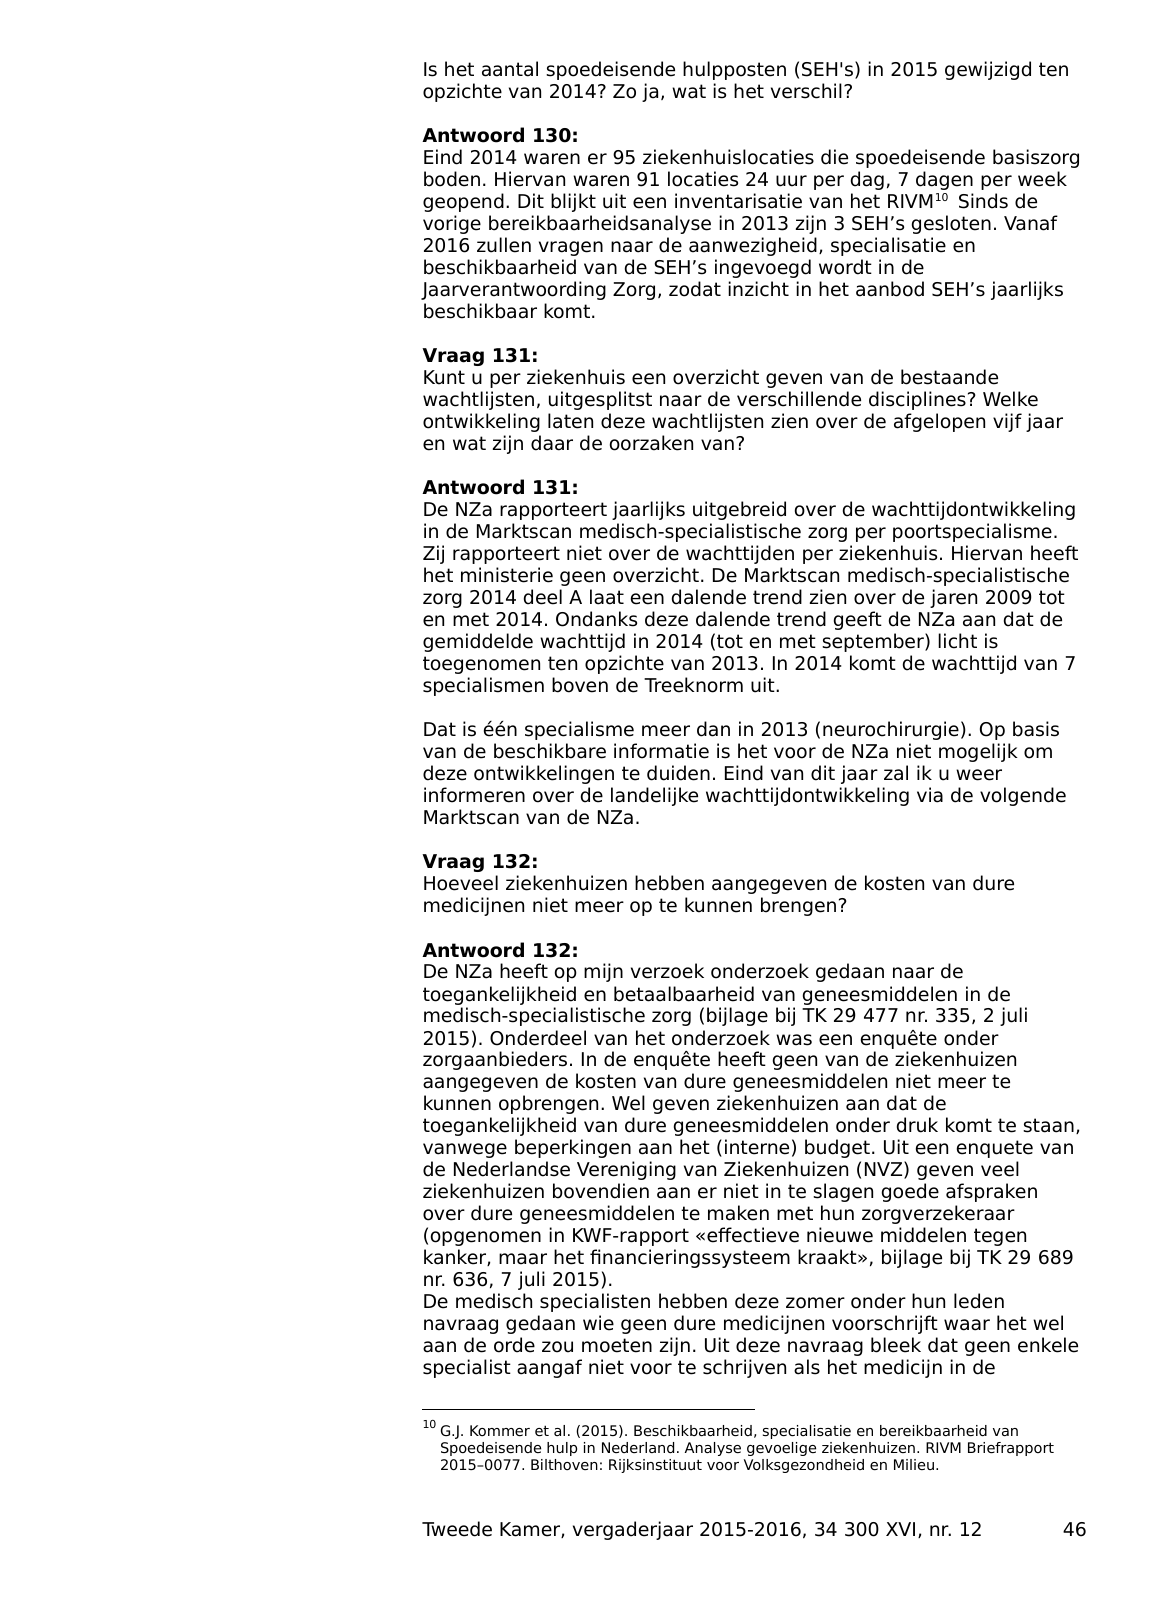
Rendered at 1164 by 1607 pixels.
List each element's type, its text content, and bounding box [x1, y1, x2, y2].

text Antwoord 131: [422, 477, 1087, 499]
text Antwoord 130: [422, 125, 1087, 147]
text Hoeveel ziekenhuizen hebben aangegeven de kosten van dure medicijnen niet meer op te kunnen brengen? [422, 873, 1087, 917]
text Eind 2014 waren er 95 ziekenhuislocaties die spoedeisende basiszorg boden. Hiervan waren 91 locaties 24 uur per dag, 7 dagen per week geopend. Dit blijkt uit een inventarisatie van het RIVM Sinds de vorige bereikbaarheidsanalyse in 2013 zijn 3 SEH’s gesloten. Vanaf 2016 zullen vragen naar de aanwezigheid, specialisatie en beschikbaarheid van de SEH’s ingevoegd wordt in de Jaarverantwoording Zorg, zodat inzicht in het aanbod SEH’s jaarlijks beschikbaar komt. [422, 147, 1087, 323]
text G.J. Kommer et al. (2015). Beschikbaarheid, specialisatie en bereikbaarheid van Spoedeisende hulp in Nederland. Analyse gevoelige ziekenhuizen. RIVM Briefrapport 2015–0077. Bilthoven: Rijksinstituut voor Volksgezondheid en Milieu. [422, 1418, 1087, 1474]
text Is het aantal spoedeisende hulpposten (SEH's) in 2015 gewijzigd ten opzichte van 2014? Zo ja, wat is het verschil? [422, 59, 1087, 103]
text Antwoord 132: [422, 939, 1087, 961]
text Dat is één specialisme meer dan in 2013 (neurochirurgie). Op basis van de beschikbare informatie is het voor de NZa niet mogelijk om deze ontwikkelingen te duiden. Eind van dit jaar zal ik u weer informeren over de landelijke wachttijdontwikkeling via de volgende Marktscan van de NZa. [422, 719, 1087, 829]
text Vraag 131: [422, 345, 1087, 367]
text De NZa rapporteert jaarlijks uitgebreid over de wachttijdontwikkeling in de Marktscan medisch-specialistische zorg per poortspecialisme. Zij rapporteert niet over de wachttijden per ziekenhuis. Hiervan heeft het ministerie geen overzicht. De Marktscan medisch-specialistische zorg 2014 deel A laat een dalende trend zien over de jaren 2009 tot en met 2014. Ondanks deze dalende trend geeft de NZa aan dat de gemiddelde wachttijd in 2014 (tot en met september) licht is toegenomen ten opzichte van 2013. In 2014 komt de wachttijd van 7 specialismen boven de Treeknorm uit. [422, 499, 1087, 697]
text De medisch specialisten hebben deze zomer onder hun leden navraag gedaan wie geen dure medicijnen voorschrijft waar het wel aan de orde zou moeten zijn. Uit deze navraag bleek dat geen enkele specialist aangaf niet voor te schrijven als het medicijn in de [422, 1291, 1087, 1379]
text Kunt u per ziekenhuis een overzicht geven van de bestaande wachtlijsten, uitgesplitst naar de verschillende disciplines? Welke ontwikkeling laten deze wachtlijsten zien over de afgelopen vijf jaar en wat zijn daar de oorzaken van? [422, 367, 1087, 455]
text De NZa heeft op mijn verzoek onderzoek gedaan naar de toegankelijkheid en betaalbaarheid van geneesmiddelen in de medisch-specialistische zorg (bijlage bij TK 29 477 nr. 335, 2 juli 2015). Onderdeel van het onderzoek was een enquête onder zorgaanbieders. In de enquête heeft geen van de ziekenhuizen aangegeven de kosten van dure geneesmiddelen niet meer te kunnen opbrengen. Wel geven ziekenhuizen aan dat de toegankelijkheid van dure geneesmiddelen onder druk komt te staan, vanwege beperkingen aan het (interne) budget. Uit een enquete van de Nederlandse Vereniging van Ziekenhuizen (NVZ) geven veel ziekenhuizen bovendien aan er niet in te slagen goede afspraken over dure geneesmiddelen te maken met hun zorgverzekeraar (opgenomen in KWF-rapport «effectieve nieuwe middelen tegen kanker, maar het financieringssysteem kraakt», bijlage bij TK 29 689 nr. 636, 7 juli 2015). [422, 961, 1087, 1291]
text Vraag 132: [422, 851, 1087, 873]
